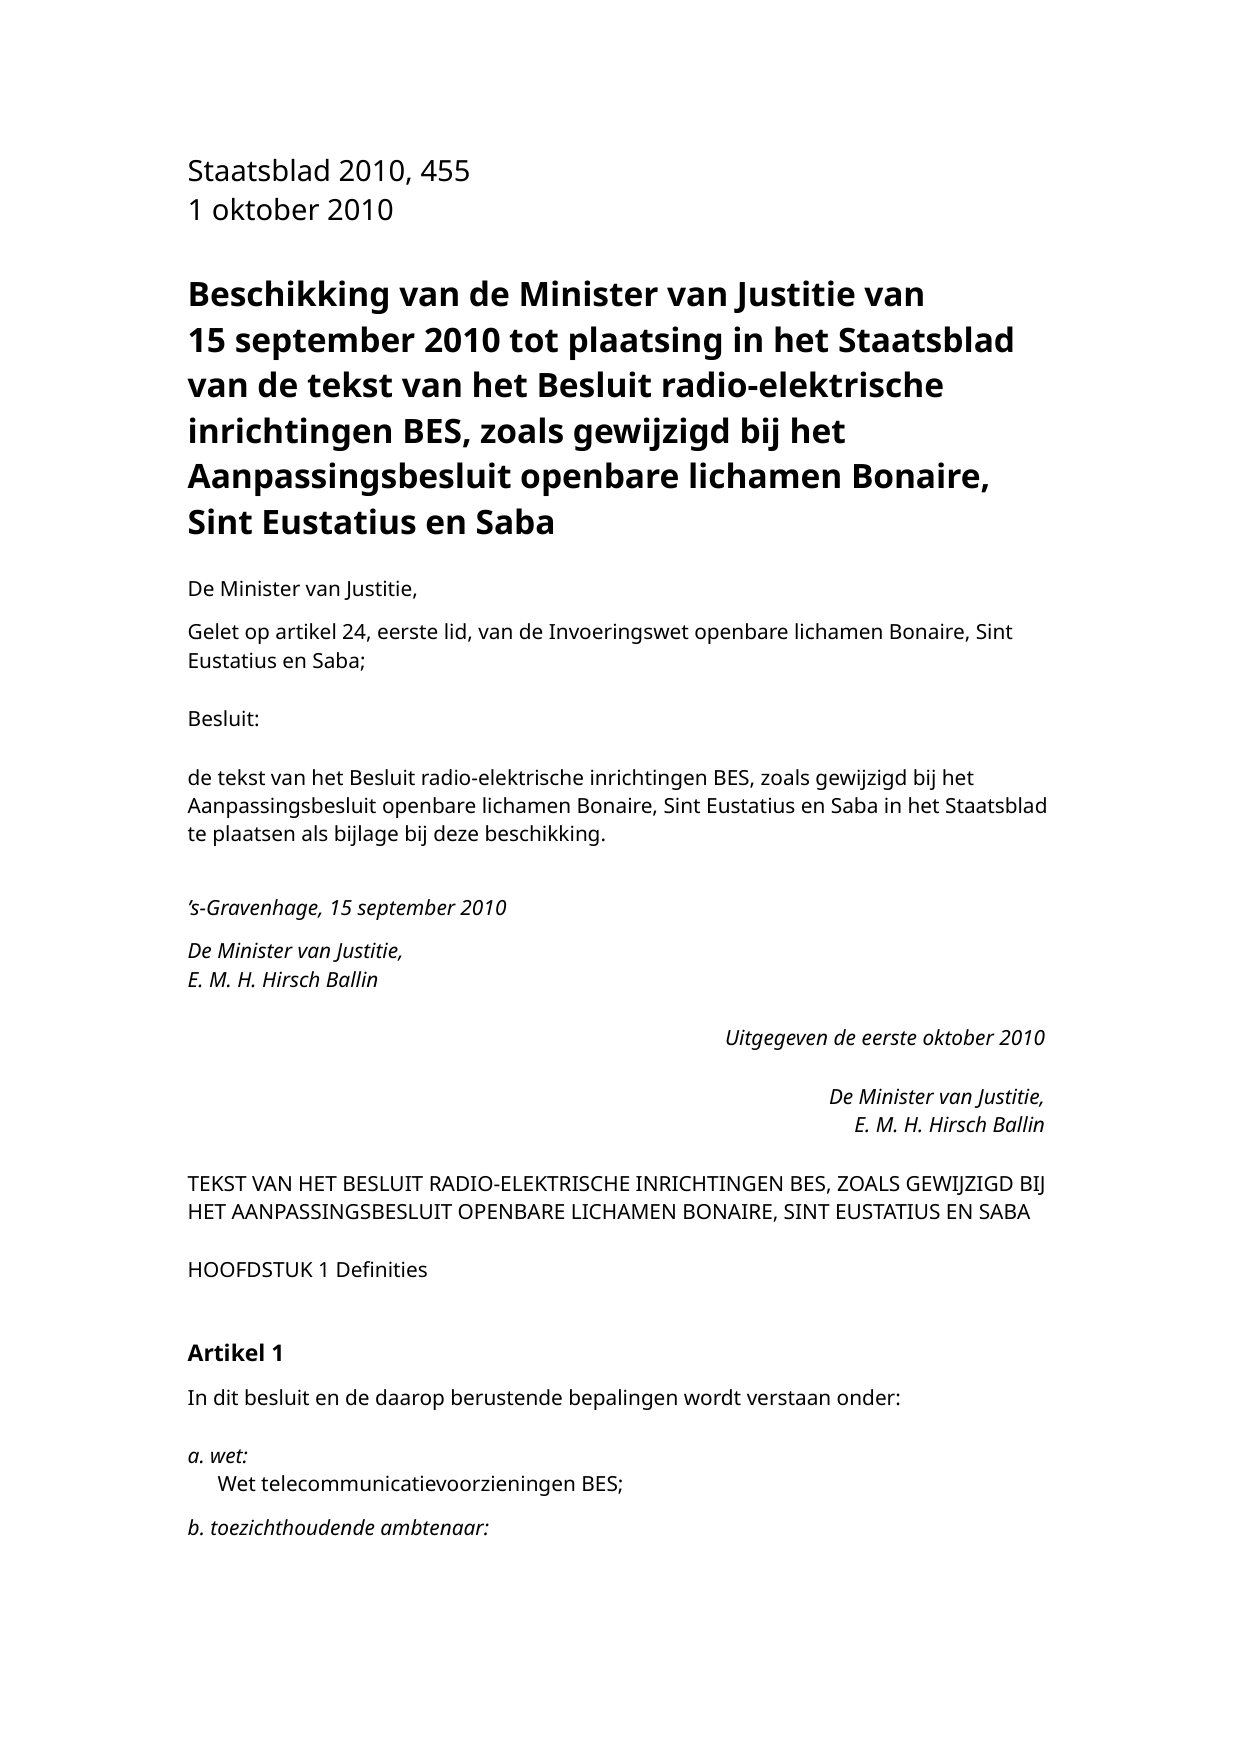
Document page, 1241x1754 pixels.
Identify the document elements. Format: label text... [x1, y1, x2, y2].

subtitle TEKST VAN HET BESLUIT RADIO-ELEKTRISCHE INRICHTINGEN BES, ZOALS GEWIJZIGD BIJ HET AANPASSINGSBESLUIT OPENBARE LICHAMEN BONAIRE, SINT EUSTATIUS EN SABA [187, 1169, 1053, 1226]
subtitle Artikel 1 [187, 1336, 1053, 1368]
text Uitgegeven de eerste oktober 2010 [187, 1023, 1053, 1052]
text b. toezichthoudende ambtenaar: [187, 1513, 1053, 1541]
text Wet telecommunicatievoorzieningen BES; [217, 1469, 1053, 1498]
subtitle Beschikking van de Minister van Justitie van 15 september 2010 tot plaatsing in het Staatsblad van de tekst van het Besluit radio-elektrische inrichtingen BES, zoals gewijzigd bij het Aanpassingsbesluit openbare lichamen Bonaire, Sint Eustatius en Saba [187, 271, 1053, 544]
text ’s-Gravenhage, 15 september 2010 [187, 893, 1053, 921]
text de tekst van het Besluit radio-elektrische inrichtingen BES, zoals gewijzigd bij het Aanpassingsbesluit openbare lichamen Bonaire, Sint Eustatius en Saba in het Staatsblad te plaatsen als bijlage bij deze beschikking. [187, 763, 1053, 848]
text a. wet: [187, 1441, 1053, 1469]
text Besluit: [187, 704, 1053, 733]
text Gelet op artikel 24, eerste lid, van de Invoeringswet openbare lichamen Bonaire, Sint Eustatius en Saba; [187, 617, 1053, 674]
text De Minister van Justitie, [187, 574, 1053, 602]
text E. M. H. Hirsch Ballin [187, 965, 1053, 993]
subtitle HOOFDSTUK 1 Definities [187, 1256, 1053, 1284]
text E. M. H. Hirsch Ballin [187, 1110, 1053, 1139]
text De Minister van Justitie, [187, 936, 1053, 965]
text Staatsblad 2010, 455 [187, 150, 1053, 190]
text In dit besluit en de daarop berustende bepalingen wordt verstaan onder: [187, 1383, 1053, 1411]
text 1 oktober 2010 [187, 190, 1053, 229]
text De Minister van Justitie, [187, 1082, 1053, 1110]
